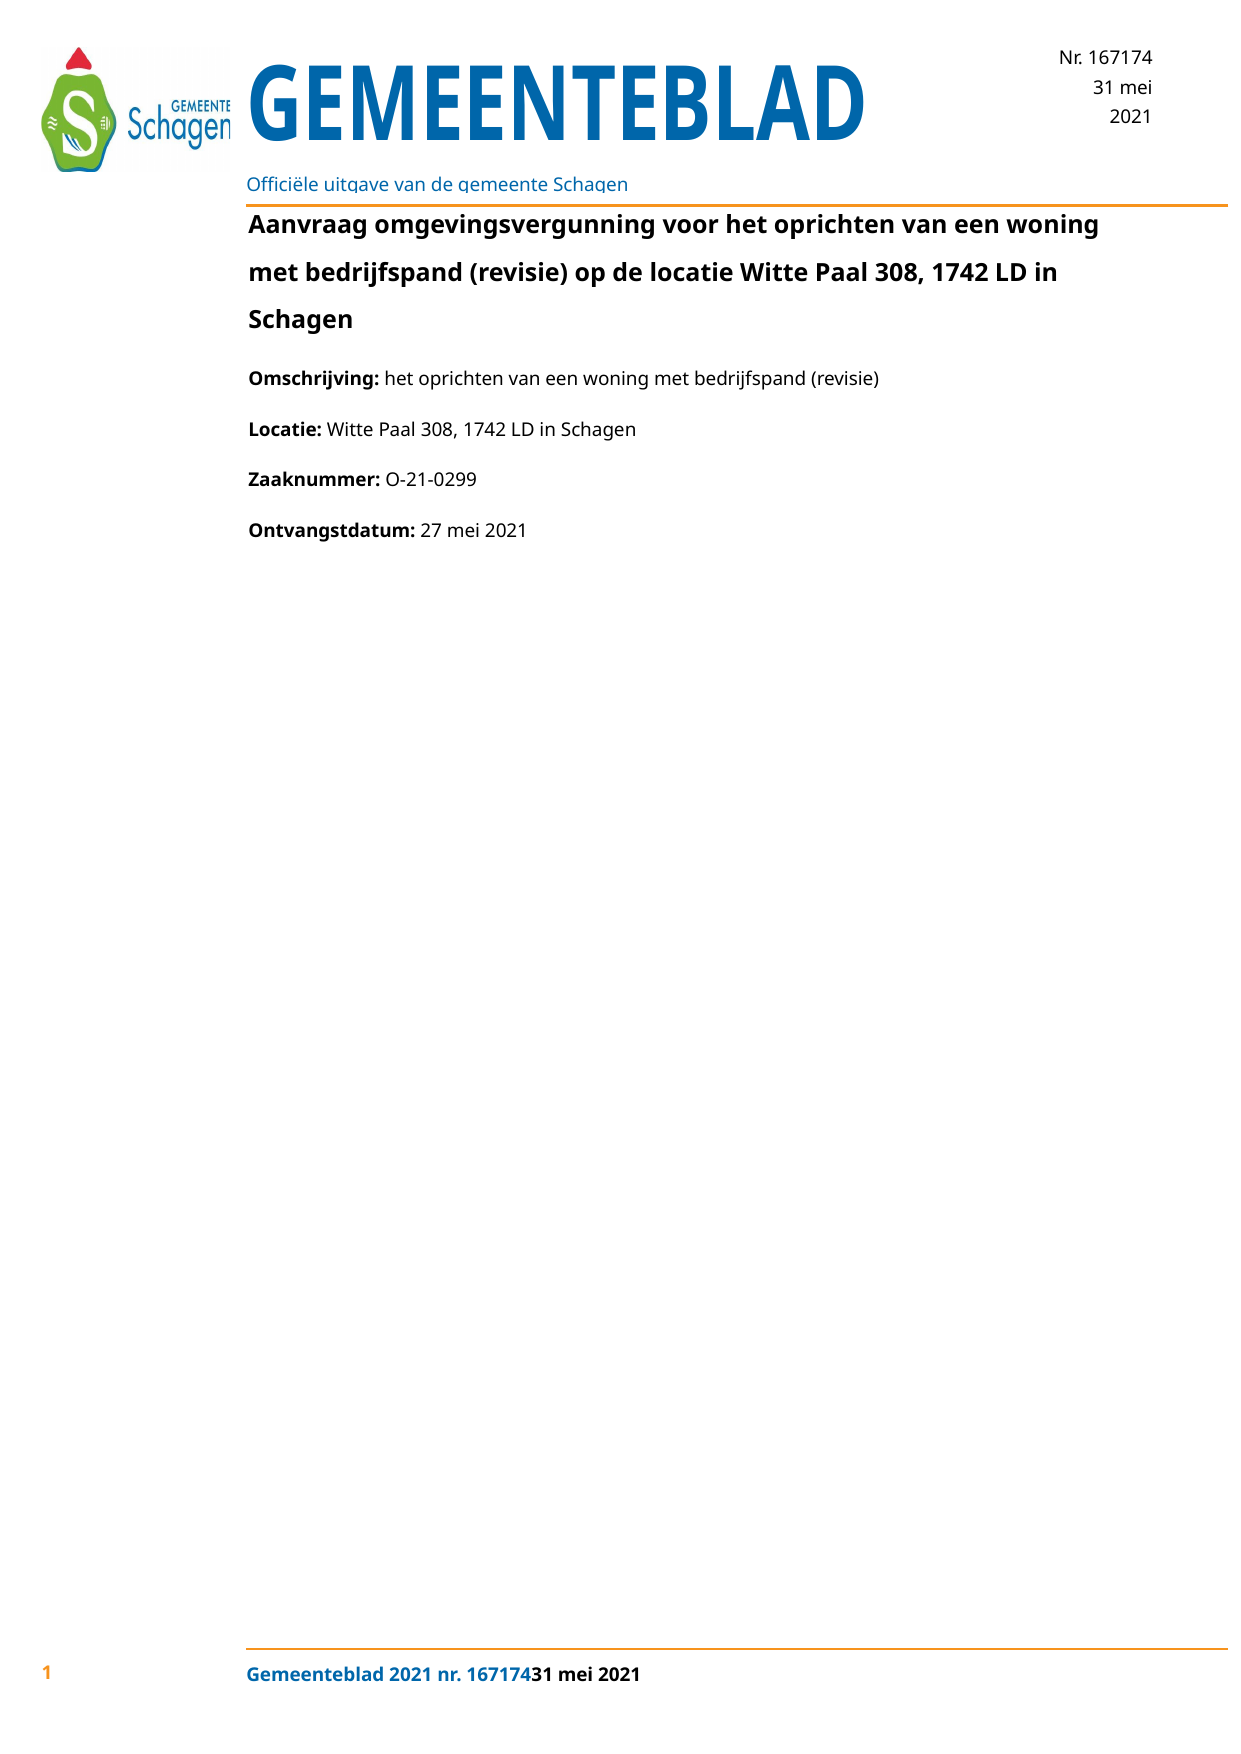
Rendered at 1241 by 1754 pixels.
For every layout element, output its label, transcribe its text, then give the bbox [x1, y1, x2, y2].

text Omschrijving: het oprichten van een woning met bedrijfspand (revisie) [248, 366, 1152, 391]
text Zaaknummer: O-21-0299 [248, 466, 1152, 492]
picture [41, 47, 231, 172]
text Ontvangstdatum: 27 mei 2021 [248, 517, 1152, 542]
text Aanvraag omgevingsvergunning voor het oprichten van een woning met bedrijfspand (revisie) op de locatie Witte Paal 308, 1742 LD in Schagen [248, 207, 1152, 336]
text Locatie: Witte Paal 308, 1742 LD in Schagen [248, 416, 1152, 442]
